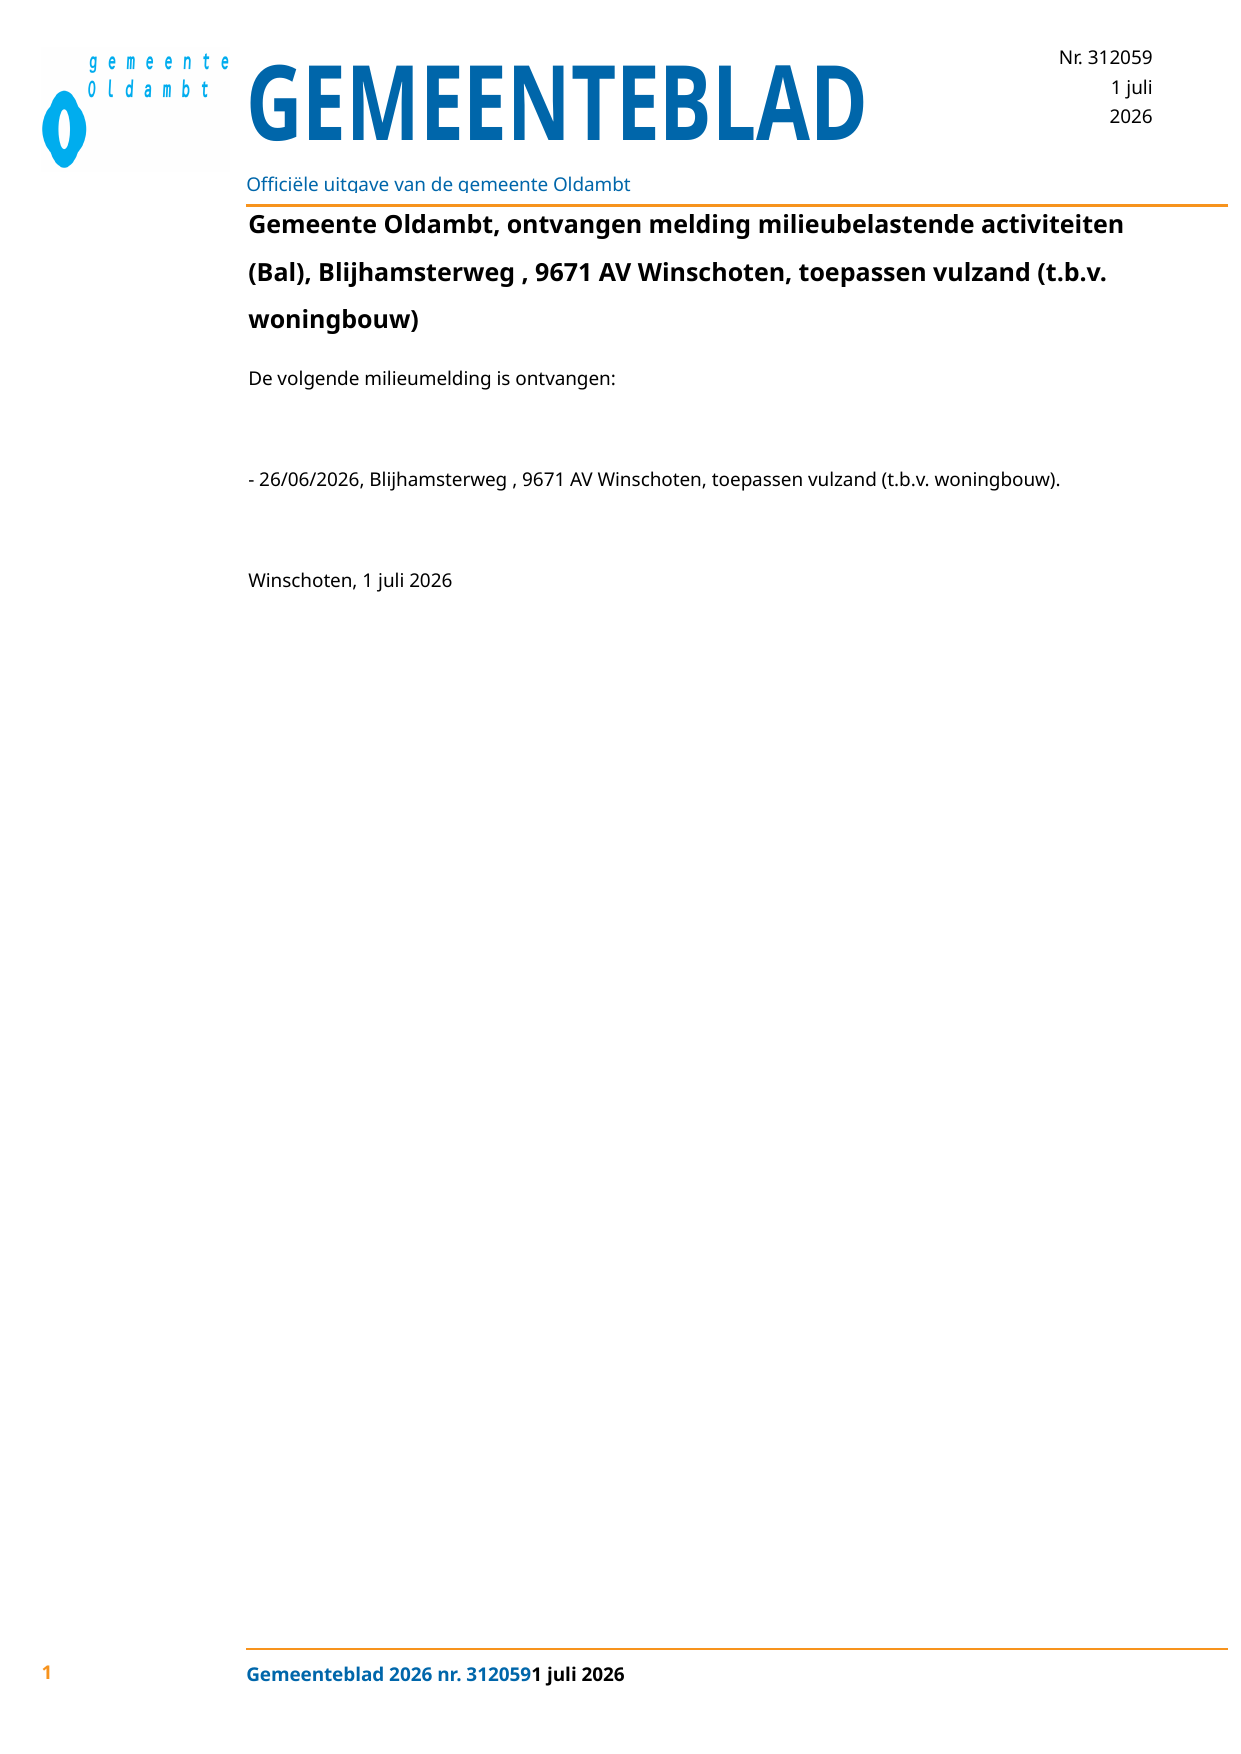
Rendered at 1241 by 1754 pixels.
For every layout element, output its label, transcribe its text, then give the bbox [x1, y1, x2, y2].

text Gemeente Oldambt, ontvangen melding milieubelastende activiteiten (Bal), Blijhamsterweg , 9671 AV Winschoten, toepassen vulzand (t.b.v. woningbouw) [248, 207, 1152, 336]
text - 26/06/2026, Blijhamsterweg , 9671 AV Winschoten, toepassen vulzand (t.b.v. woningbouw). [248, 466, 1152, 492]
text De volgende milieumelding is ontvangen: [248, 366, 1152, 391]
text Winschoten, 1 juli 2026 [248, 567, 1152, 593]
picture [41, 47, 231, 172]
